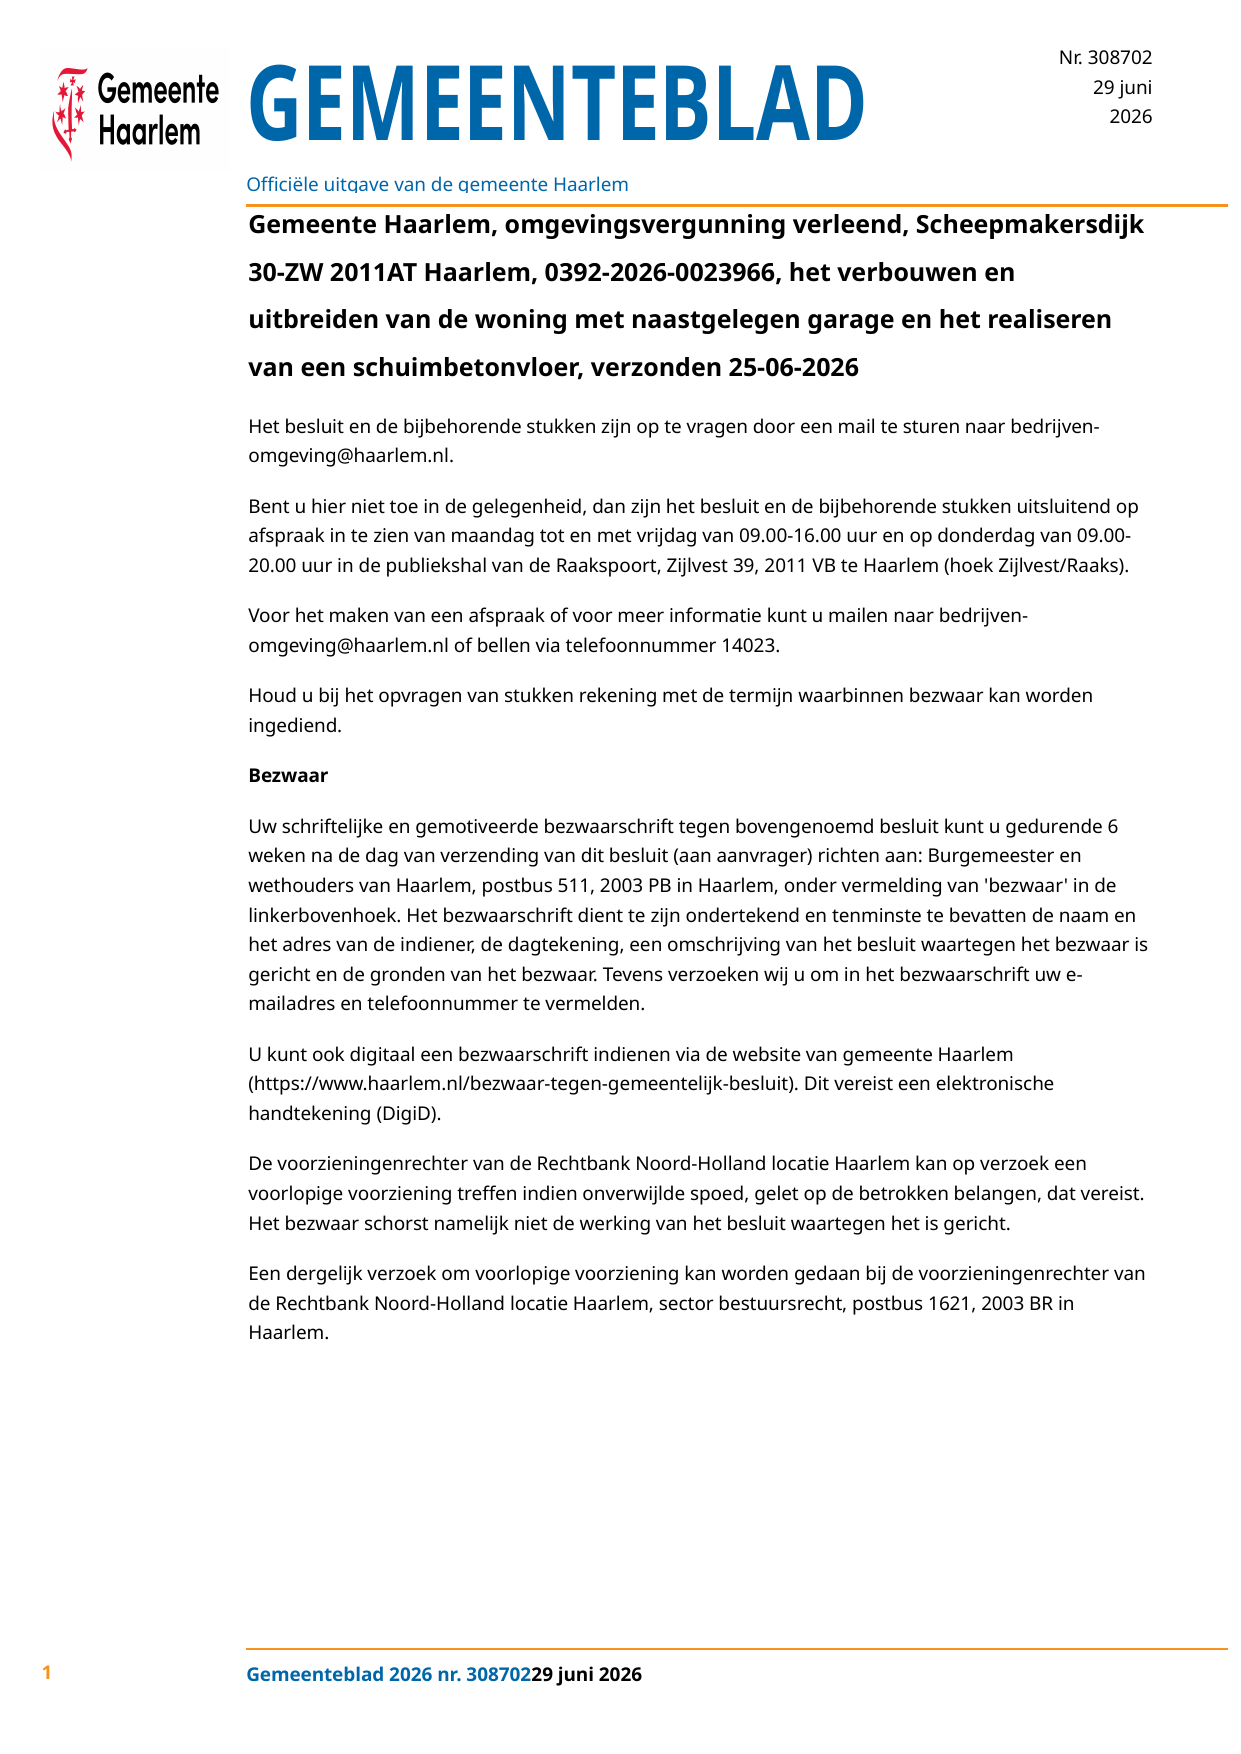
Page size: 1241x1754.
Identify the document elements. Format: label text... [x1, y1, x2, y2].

text Een dergelijk verzoek om voorlopige voorziening kan worden gedaan bij de voorzieningenrechter van de Rechtbank Noord-Holland locatie Haarlem, sector bestuursrecht, postbus 1621, 2003 BR in Haarlem. [248, 1260, 1152, 1345]
picture [41, 47, 231, 172]
text Houd u bij het opvragen van stukken rekening met de termijn waarbinnen bezwaar kan worden ingediend. [248, 683, 1152, 738]
text Bezwaar [248, 763, 1152, 788]
text Voor het maken van een afspraak of voor meer informatie kunt u mailen naar bedrijven-omgeving@haarlem.nl of bellen via telefoonnummer 14023. [248, 603, 1152, 658]
text Uw schriftelijke en gemotiveerde bezwaarschrift tegen bovengenoemd besluit kunt u gedurende 6 weken na de dag van verzending van dit besluit (aan aanvrager) richten aan: Burgemeester en wethouders van Haarlem, postbus 511, 2003 PB in Haarlem, onder vermelding van 'bezwaar' in de linkerbovenhoek. Het bezwaarschrift dient te zijn ondertekend en tenminste te bevatten de naam en het adres van de indiener, de dagtekening, een omschrijving van het besluit waartegen het bezwaar is gericht en de gronden van het bezwaar. Tevens verzoeken wij u om in het bezwaarschrift uw e-mailadres en telefoonnummer te vermelden. [248, 813, 1152, 1016]
text Bent u hier niet toe in de gelegenheid, dan zijn het besluit en de bijbehorende stukken uitsluitend op afspraak in te zien van maandag tot en met vrijdag van 09.00-16.00 uur en op donderdag van 09.00-20.00 uur in de publiekshal van de Raakspoort, Zijlvest 39, 2011 VB te Haarlem (hoek Zijlvest/Raaks). [248, 493, 1152, 578]
text Gemeente Haarlem, omgevingsvergunning verleend, Scheepmakersdijk 30-ZW 2011AT Haarlem, 0392-2026-0023966, het verbouwen en uitbreiden van de woning met naastgelegen garage en het realiseren van een schuimbetonvloer, verzonden 25-06-2026 [248, 207, 1152, 384]
text Het besluit en de bijbehorende stukken zijn op te vragen door een mail te sturen naar bedrijven-omgeving@haarlem.nl. [248, 413, 1152, 468]
text De voorzieningenrechter van de Rechtbank Noord-Holland locatie Haarlem kan op verzoek een voorlopige voorziening treffen indien onverwijlde spoed, gelet op de betrokken belangen, dat vereist. Het bezwaar schorst namelijk niet de werking van het besluit waartegen het is gericht. [248, 1151, 1152, 1236]
text U kunt ook digitaal een bezwaarschrift indienen via de website van gemeente Haarlem (https://www.haarlem.nl/bezwaar-tegen-gemeentelijk-besluit). Dit vereist een elektronische handtekening (DigiD). [248, 1041, 1152, 1126]
